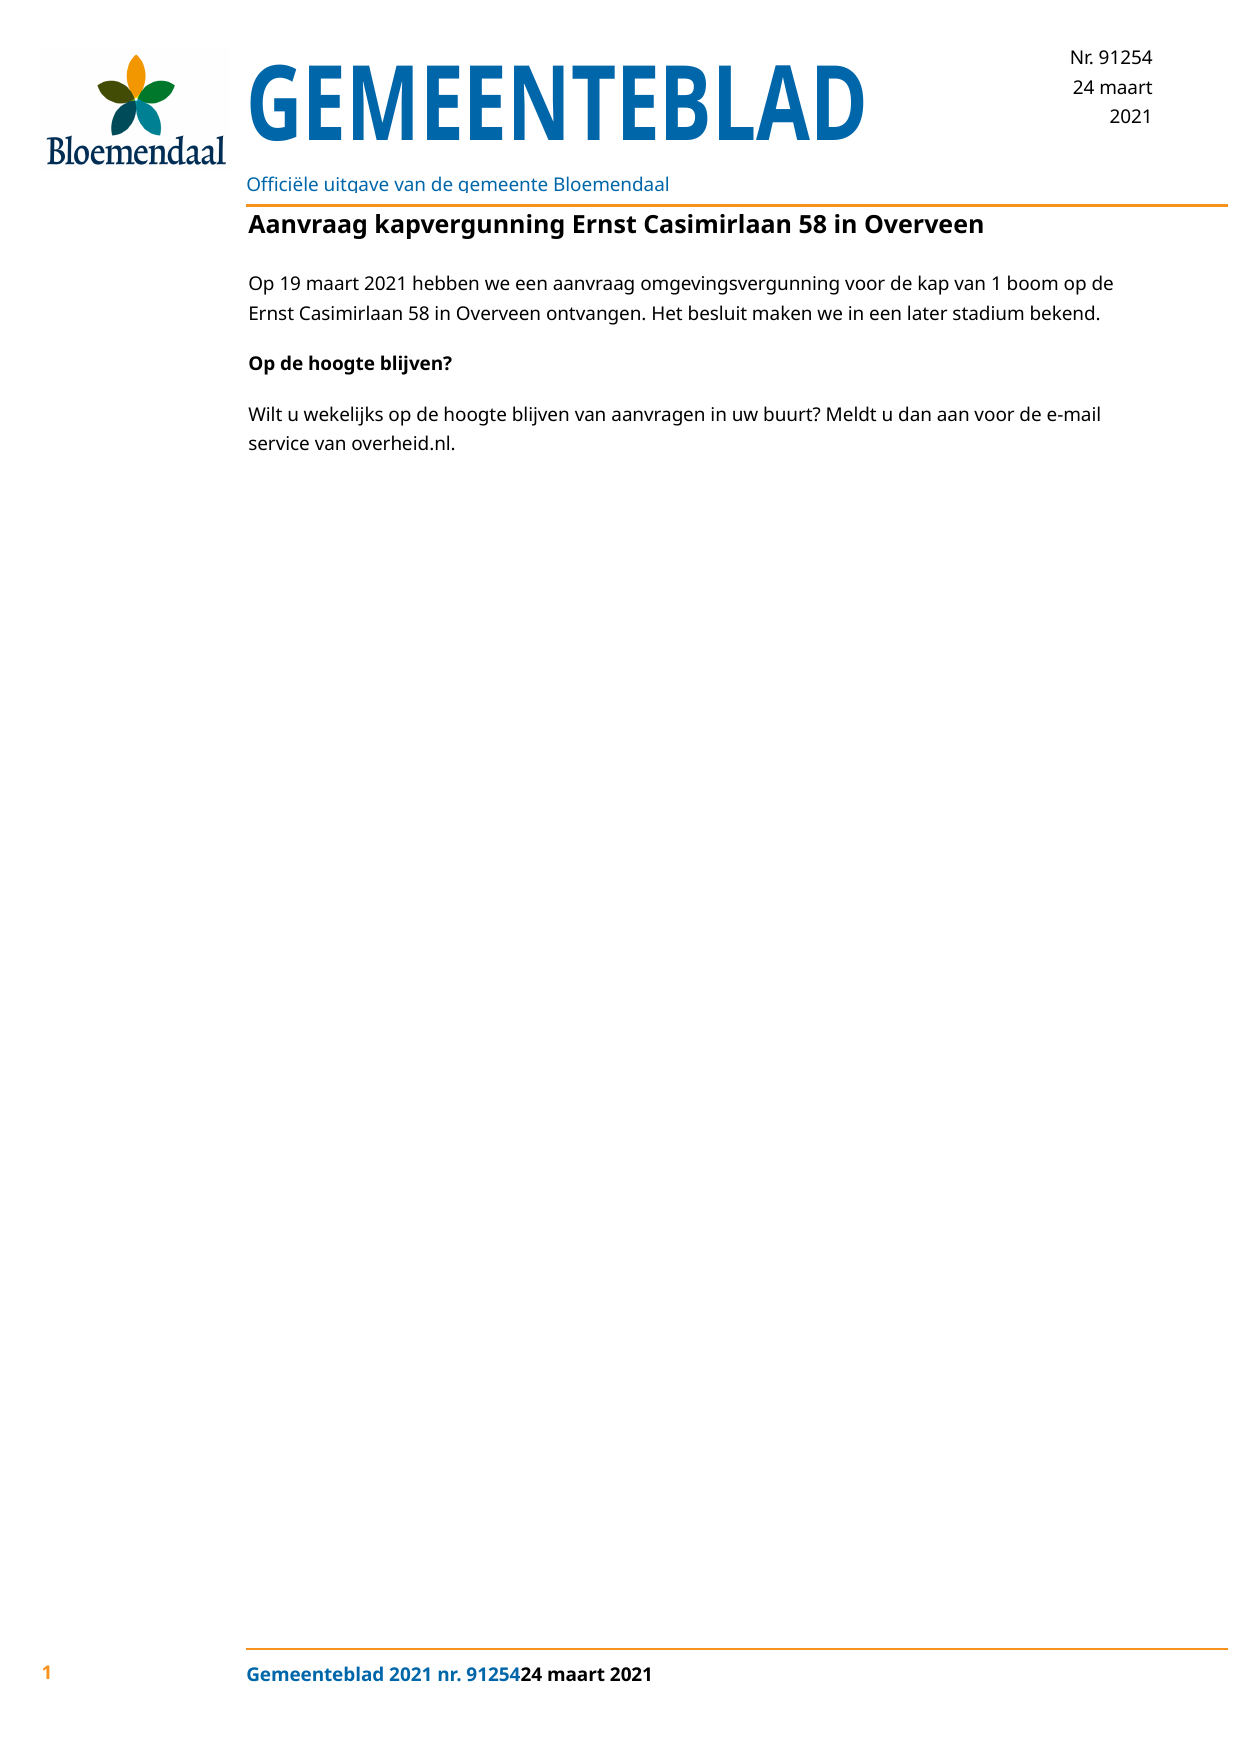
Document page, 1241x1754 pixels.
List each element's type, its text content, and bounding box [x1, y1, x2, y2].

text Op 19 maart 2021 hebben we een aanvraag omgevingsvergunning voor de kap van 1 boom op de Ernst Casimirlaan 58 in Overveen ontvangen. Het besluit maken we in een later stadium bekend. [248, 270, 1152, 326]
text Aanvraag kapvergunning Ernst Casimirlaan 58 in Overveen [248, 207, 1152, 241]
text Op de hoogte blijven? [248, 350, 1152, 376]
picture [41, 47, 231, 172]
text Wilt u wekelijks op de hoogte blijven van aanvragen in uw buurt? Meldt u dan aan voor de e-mail service van overheid.nl. [248, 401, 1152, 456]
